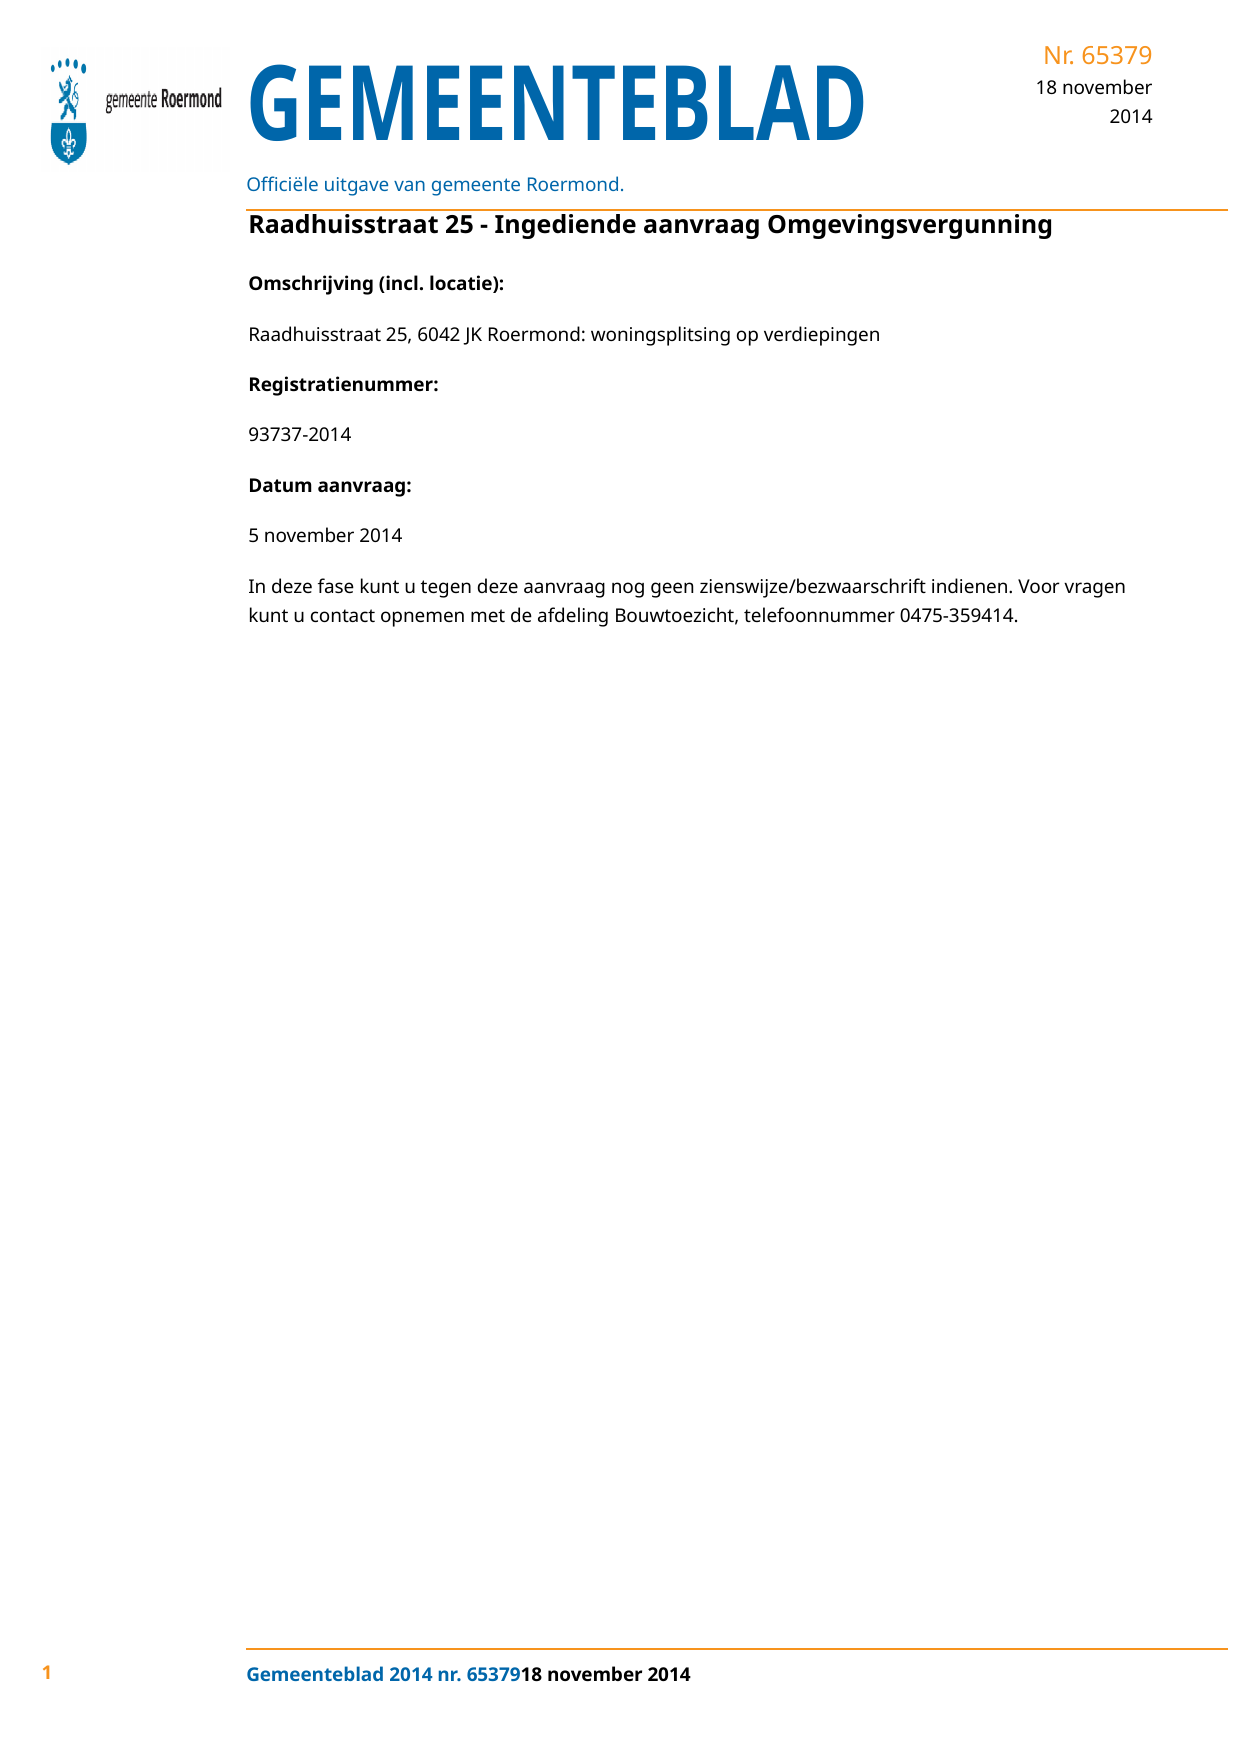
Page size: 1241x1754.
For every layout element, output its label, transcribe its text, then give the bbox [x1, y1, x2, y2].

text Datum aanvraag: [248, 472, 1152, 498]
text Registratienummer: [248, 371, 1152, 397]
text Raadhuisstraat 25 - Ingediende aanvraag Omgevingsvergunning [248, 211, 1152, 241]
text 93737-2014 [248, 422, 1152, 447]
picture [41, 47, 231, 172]
text Raadhuisstraat 25, 6042 JK Roermond: woningsplitsing op verdiepingen [248, 321, 1152, 346]
text 5 november 2014 [248, 522, 1152, 548]
text In deze fase kunt u tegen deze aanvraag nog geen zienswijze/bezwaarschrift indienen. Voor vragen kunt u contact opnemen met de afdeling Bouwtoezicht, telefoonnummer 0475-359414. [248, 573, 1152, 628]
text Omschrijving (incl. locatie): [248, 270, 1152, 296]
